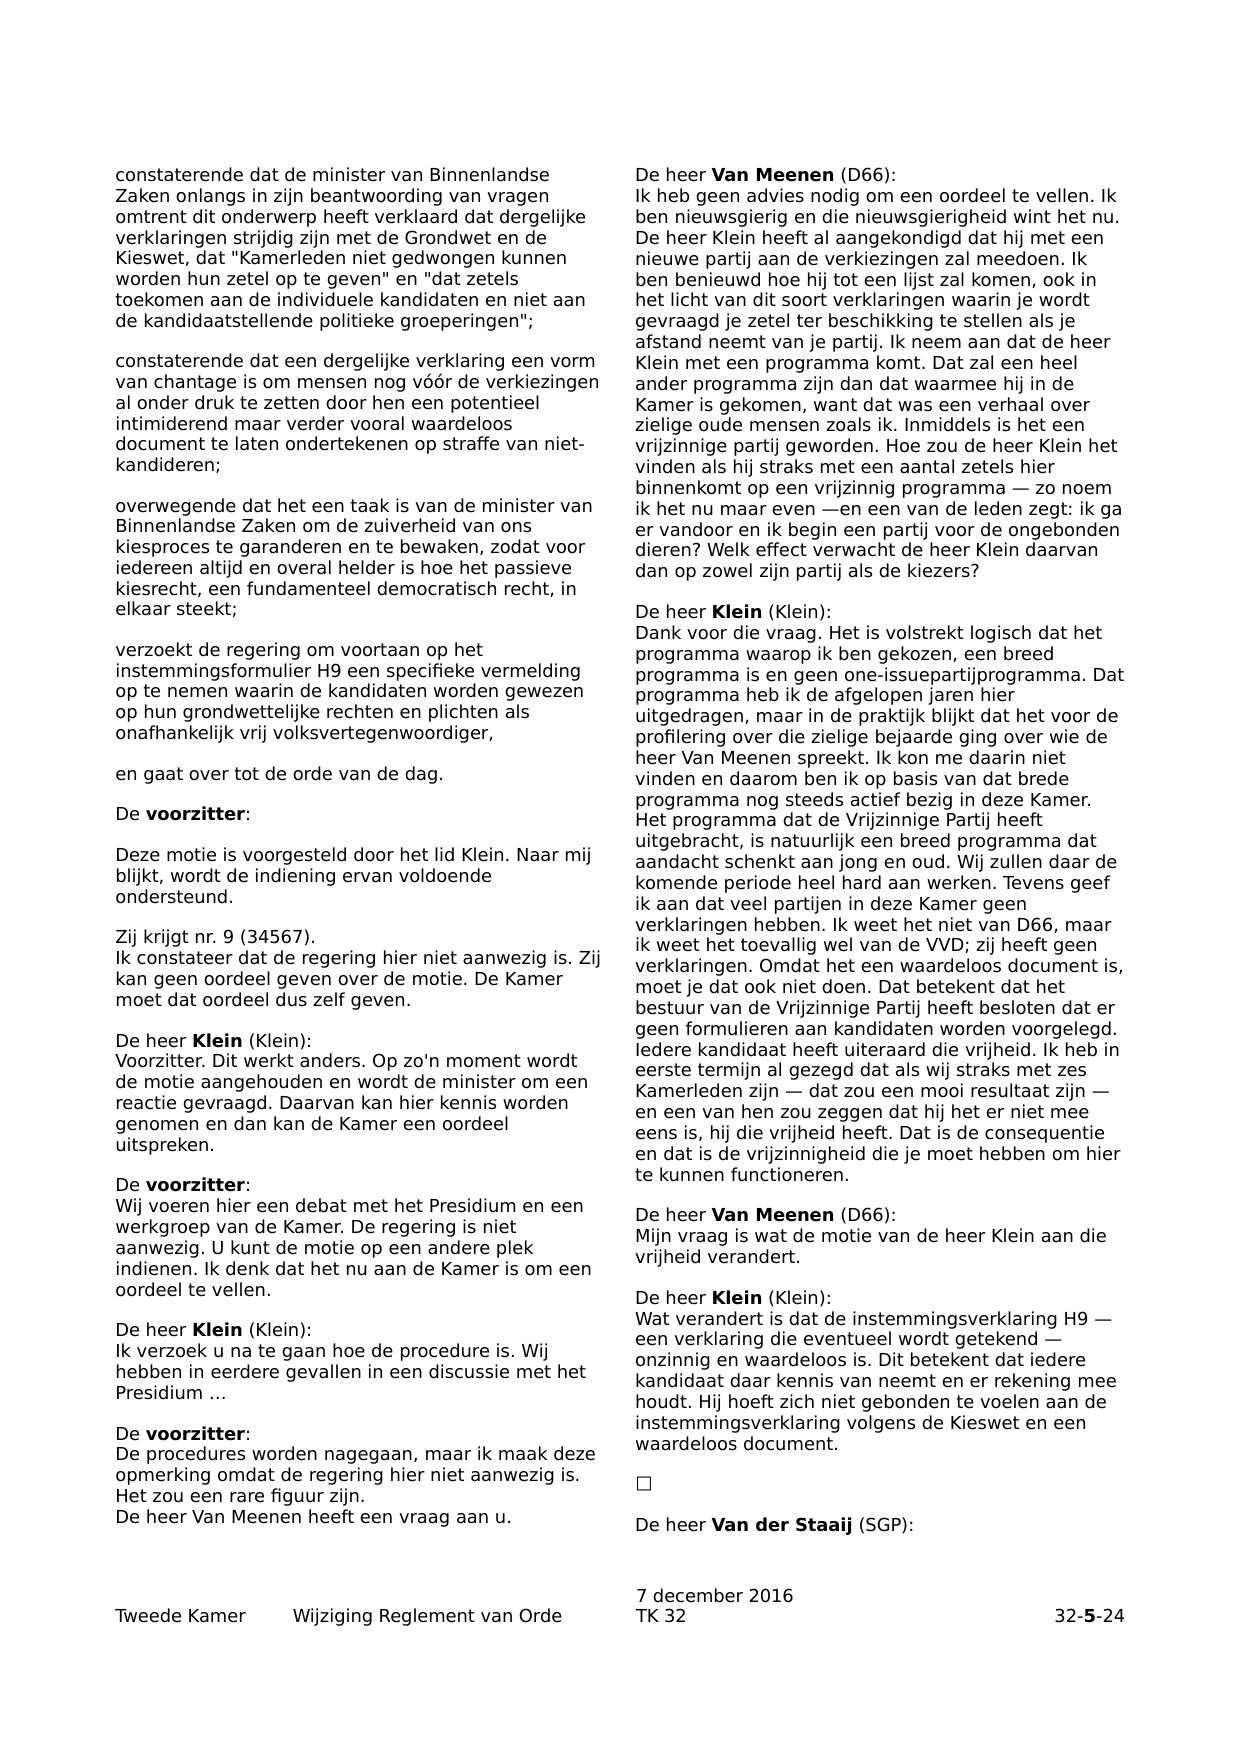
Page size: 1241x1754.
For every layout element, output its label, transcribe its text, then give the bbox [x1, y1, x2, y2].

text verzoekt de regering om voortaan op het instemmingsformulier H9 een specifieke vermelding op te nemen waarin de kandidaten worden gewezen op hun grondwettelijke rechten en plichten als onafhankelijk vrij volksvertegenwoordiger, [115, 640, 605, 743]
text Deze motie is voorgesteld door het lid Klein. Naar mij blijkt, wordt de indiening ervan voldoende ondersteund. [115, 845, 605, 907]
text De voorzitter: [115, 1175, 605, 1196]
text Ik heb geen advies nodig om een oordeel te vellen. Ik ben nieuwsgierig en die nieuwsgierigheid wint het nu. De heer Klein heeft al aangekondigd dat hij met een nieuwe partij aan de verkiezingen zal meedoen. Ik ben benieuwd hoe hij tot een lijst zal komen, ook in het licht van dit soort verklaringen waarin je wordt gevraagd je zetel ter beschikking te stellen als je afstand neemt van je partij. Ik neem aan dat de heer Klein met een programma komt. Dat zal een heel ander programma zijn dan dat waarmee hij in de Kamer is gekomen, want dat was een verhaal over zielige oude mensen zoals ik. Inmiddels is het een vrijzinnige partij geworden. Hoe zou de heer Klein het vinden als hij straks met een aantal zetels hier binnenkomt op een vrijzinnig programma — zo noem ik het nu maar even —en een van de leden zegt: ik ga er vandoor en ik begin een partij voor de ongebonden dieren? Welk effect verwacht de heer Klein daarvan dan op zowel zijn partij als de kiezers? [635, 186, 1125, 582]
text De heer Klein (Klein): [635, 1287, 1125, 1308]
text De heer Van der Staaij (SGP): [635, 1515, 1125, 1536]
text De heer Van Meenen heeft een vraag aan u. [115, 1507, 605, 1527]
text ⬜ [635, 1474, 1125, 1495]
text Wat verandert is dat de instemmingsverklaring H9 — een verklaring die eventueel wordt getekend — onzinnig en waardeloos is. Dit betekent dat iedere kandidaat daar kennis van neemt en er rekening mee houdt. Hij hoeft zich niet gebonden te voelen aan de instemmingsverklaring volgens de Kieswet en een waardeloos document. [635, 1308, 1125, 1454]
text Ik constateer dat de regering hier niet aanwezig is. Zij kan geen oordeel geven over de motie. De Kamer moet dat oordeel dus zelf geven. [115, 948, 605, 1010]
text Dank voor die vraag. Het is volstrekt logisch dat het programma waarop ik ben gekozen, een breed programma is en geen one-issuepartijprogramma. Dat programma heb ik de afgelopen jaren hier uitgedragen, maar in de praktijk blijkt dat het voor de profilering over die zielige bejaarde ging over wie de heer Van Meenen spreekt. Ik kon me daarin niet vinden en daarom ben ik op basis van dat brede programma nog steeds actief bezig in deze Kamer. Het programma dat de Vrijzinnige Partij heeft uitgebracht, is natuurlijk een breed programma dat aandacht schenkt aan jong en oud. Wij zullen daar de komende periode heel hard aan werken. Tevens geef ik aan dat veel partijen in deze Kamer geen verklaringen hebben. Ik weet het niet van D66, maar ik weet het toevallig wel van de VVD; zij heeft geen verklaringen. Omdat het een waardeloos document is, moet je dat ook niet doen. Dat betekent dat het bestuur van de Vrijzinnige Partij heeft besloten dat er geen formulieren aan kandidaten worden voorgelegd. Iedere kandidaat heeft uiteraard die vrijheid. Ik heb in eerste termijn al gezegd dat als wij straks met zes Kamerleden zijn — dat zou een mooi resultaat zijn — en een van hen zou zeggen dat hij het er niet mee eens is, hij die vrijheid heeft. Dat is de consequentie en dat is de vrijzinnigheid die je moet hebben om hier te kunnen functioneren. [635, 623, 1125, 1185]
text De heer Van Meenen (D66): [635, 1205, 1125, 1226]
text constaterende dat een dergelijke verklaring een vorm van chantage is om mensen nog vóór de verkiezingen al onder druk te zetten door hen een potentieel intimiderend maar verder vooral waardeloos document te laten ondertekenen op straffe van niet-kandideren; [115, 351, 605, 476]
text De heer Klein (Klein): [635, 602, 1125, 623]
text en gaat over tot de orde van de dag. [115, 763, 605, 784]
text De voorzitter: [115, 804, 605, 825]
text constaterende dat de minister van Binnenlandse Zaken onlangs in zijn beantwoording van vragen omtrent dit onderwerp heeft verklaard dat dergelijke verklaringen strijdig zijn met de Grondwet en de Kieswet, dat "Kamerleden niet gedwongen kunnen worden hun zetel op te geven" en "dat zetels toekomen aan de individuele kandidaten en niet aan de kandidaatstellende politieke groeperingen"; [115, 165, 605, 331]
text De procedures worden nagegaan, maar ik maak deze opmerking omdat de regering hier niet aanwezig is. Het zou een rare figuur zijn. [115, 1444, 605, 1507]
text Voorzitter. Dit werkt anders. Op zo'n moment wordt de motie aangehouden en wordt de minister om een reactie gevraagd. Daarvan kan hier kennis worden genomen en dan kan de Kamer een oordeel uitspreken. [115, 1051, 605, 1155]
text De heer Klein (Klein): [115, 1320, 605, 1341]
text De heer Klein (Klein): [115, 1030, 605, 1051]
text Ik verzoek u na te gaan hoe de procedure is. Wij hebben in eerdere gevallen in een discussie met het Presidium … [115, 1341, 605, 1403]
text De heer Van Meenen (D66): [635, 165, 1125, 186]
text De voorzitter: [115, 1423, 605, 1444]
text Zij krijgt nr. 9 (34567). [115, 927, 605, 948]
text Mijn vraag is wat de motie van de heer Klein aan die vrijheid verandert. [635, 1226, 1125, 1267]
text overwegende dat het een taak is van de minister van Binnenlandse Zaken om de zuiverheid van ons kiesproces te garanderen en te bewaken, zodat voor iedereen altijd en overal helder is hoe het passieve kiesrecht, een fundamenteel democratisch recht, in elkaar steekt; [115, 496, 605, 620]
text Wij voeren hier een debat met het Presidium en een werkgroep van de Kamer. De regering is niet aanwezig. U kunt de motie op een andere plek indienen. Ik denk dat het nu aan de Kamer is om een oordeel te vellen. [115, 1196, 605, 1300]
